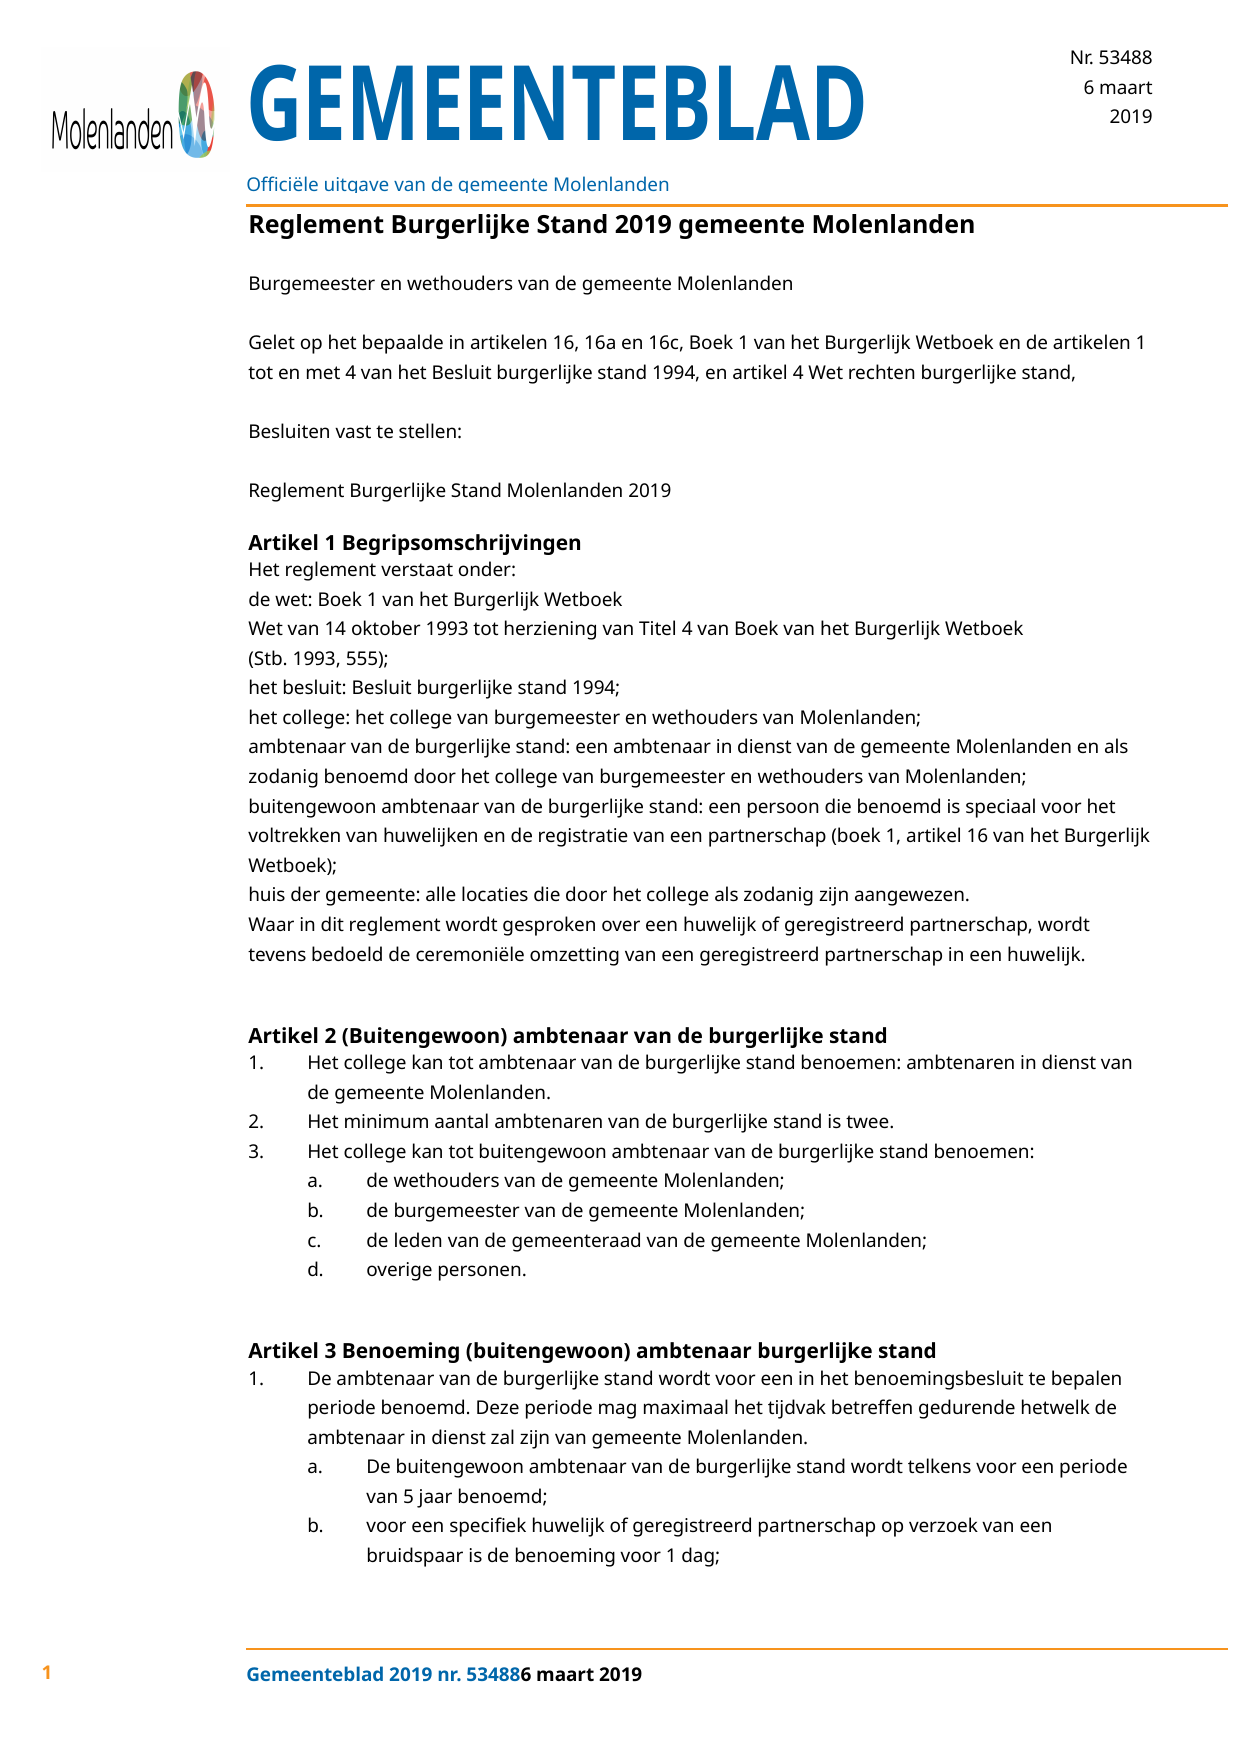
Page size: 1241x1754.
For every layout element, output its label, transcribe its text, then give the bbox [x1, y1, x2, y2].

text Artikel 1 Begripsomschrijvingen [248, 528, 1152, 556]
list voor een specifiek huwelijk of geregistreerd partnerschap op verzoek van een bruidspaar is de benoeming voor 1 dag; [307, 1513, 1152, 1568]
list overige personen. [307, 1256, 1152, 1282]
text de wet: Boek 1 van het Burgerlijk Wetboek [248, 586, 1152, 612]
text buitengewoon ambtenaar van de burgerlijke stand: een persoon die benoemd is speciaal voor het voltrekken van huwelijken en de registratie van een partnerschap (boek 1, artikel 16 van het Burgerlijk Wetboek); [248, 793, 1152, 878]
list De buitengewoon ambtenaar van de burgerlijke stand wordt telkens voor een periode van 5 jaar benoemd; [307, 1453, 1152, 1509]
text ambtenaar van de burgerlijke stand: een ambtenaar in dienst van de gemeente Molenlanden en als zodanig benoemd door het college van burgemeester en wethouders van Molenlanden; [248, 734, 1152, 789]
list Het college kan tot ambtenaar van de burgerlijke stand benoemen: ambtenaren in dienst van de gemeente Molenlanden. [248, 1049, 1152, 1104]
list de burgemeester van de gemeente Molenlanden; [307, 1197, 1152, 1223]
text Artikel 2 (Buitengewoon) ambtenaar van de burgerlijke stand [248, 1021, 1152, 1049]
list de wethouders van de gemeente Molenlanden; [307, 1168, 1152, 1193]
text Wet van 14 oktober 1993 tot herziening van Titel 4 van Boek van het Burgerlijk Wetboek (Stb. 1993, 555); [248, 615, 1152, 671]
list De ambtenaar van de burgerlijke stand wordt voor een in het benoemingsbesluit te bepalen periode benoemd. Deze periode mag maximaal het tijdvak betreffen gedurende hetwelk de ambtenaar in dienst zal zijn van gemeente Molenlanden. [248, 1365, 1152, 1450]
list Het college kan tot buitengewoon ambtenaar van de burgerlijke stand benoemen: [248, 1138, 1152, 1164]
text Reglement Burgerlijke Stand 2019 gemeente Molenlanden [248, 207, 1152, 241]
text Het reglement verstaat onder: [248, 556, 1152, 582]
text Reglement Burgerlijke Stand Molenlanden 2019 [248, 477, 1152, 503]
text het besluit: Besluit burgerlijke stand 1994; [248, 674, 1152, 700]
list de leden van de gemeenteraad van de gemeente Molenlanden; [307, 1227, 1152, 1252]
picture [41, 47, 231, 172]
text Besluiten vast te stellen: [248, 418, 1152, 444]
text Artikel 3 Benoeming (buitengewoon) ambtenaar burgerlijke stand [248, 1336, 1152, 1365]
text Gelet op het bepaalde in artikelen 16, 16a en 16c, Boek 1 van het Burgerlijk Wetboek en de artikelen 1 tot en met 4 van het Besluit burgerlijke stand 1994, en artikel 4 Wet rechten burgerlijke stand, [248, 329, 1152, 385]
list Het minimum aantal ambtenaren van de burgerlijke stand is twee. [248, 1108, 1152, 1134]
text Waar in dit reglement wordt gesproken over een huwelijk of geregistreerd partnerschap, wordt tevens bedoeld de ceremoniële omzetting van een geregistreerd partnerschap in een huwelijk. [248, 911, 1152, 967]
text het college: het college van burgemeester en wethouders van Molenlanden; [248, 704, 1152, 730]
text huis der gemeente: alle locaties die door het college als zodanig zijn aangewezen. [248, 882, 1152, 907]
text Burgemeester en wethouders van de gemeente Molenlanden [248, 270, 1152, 296]
